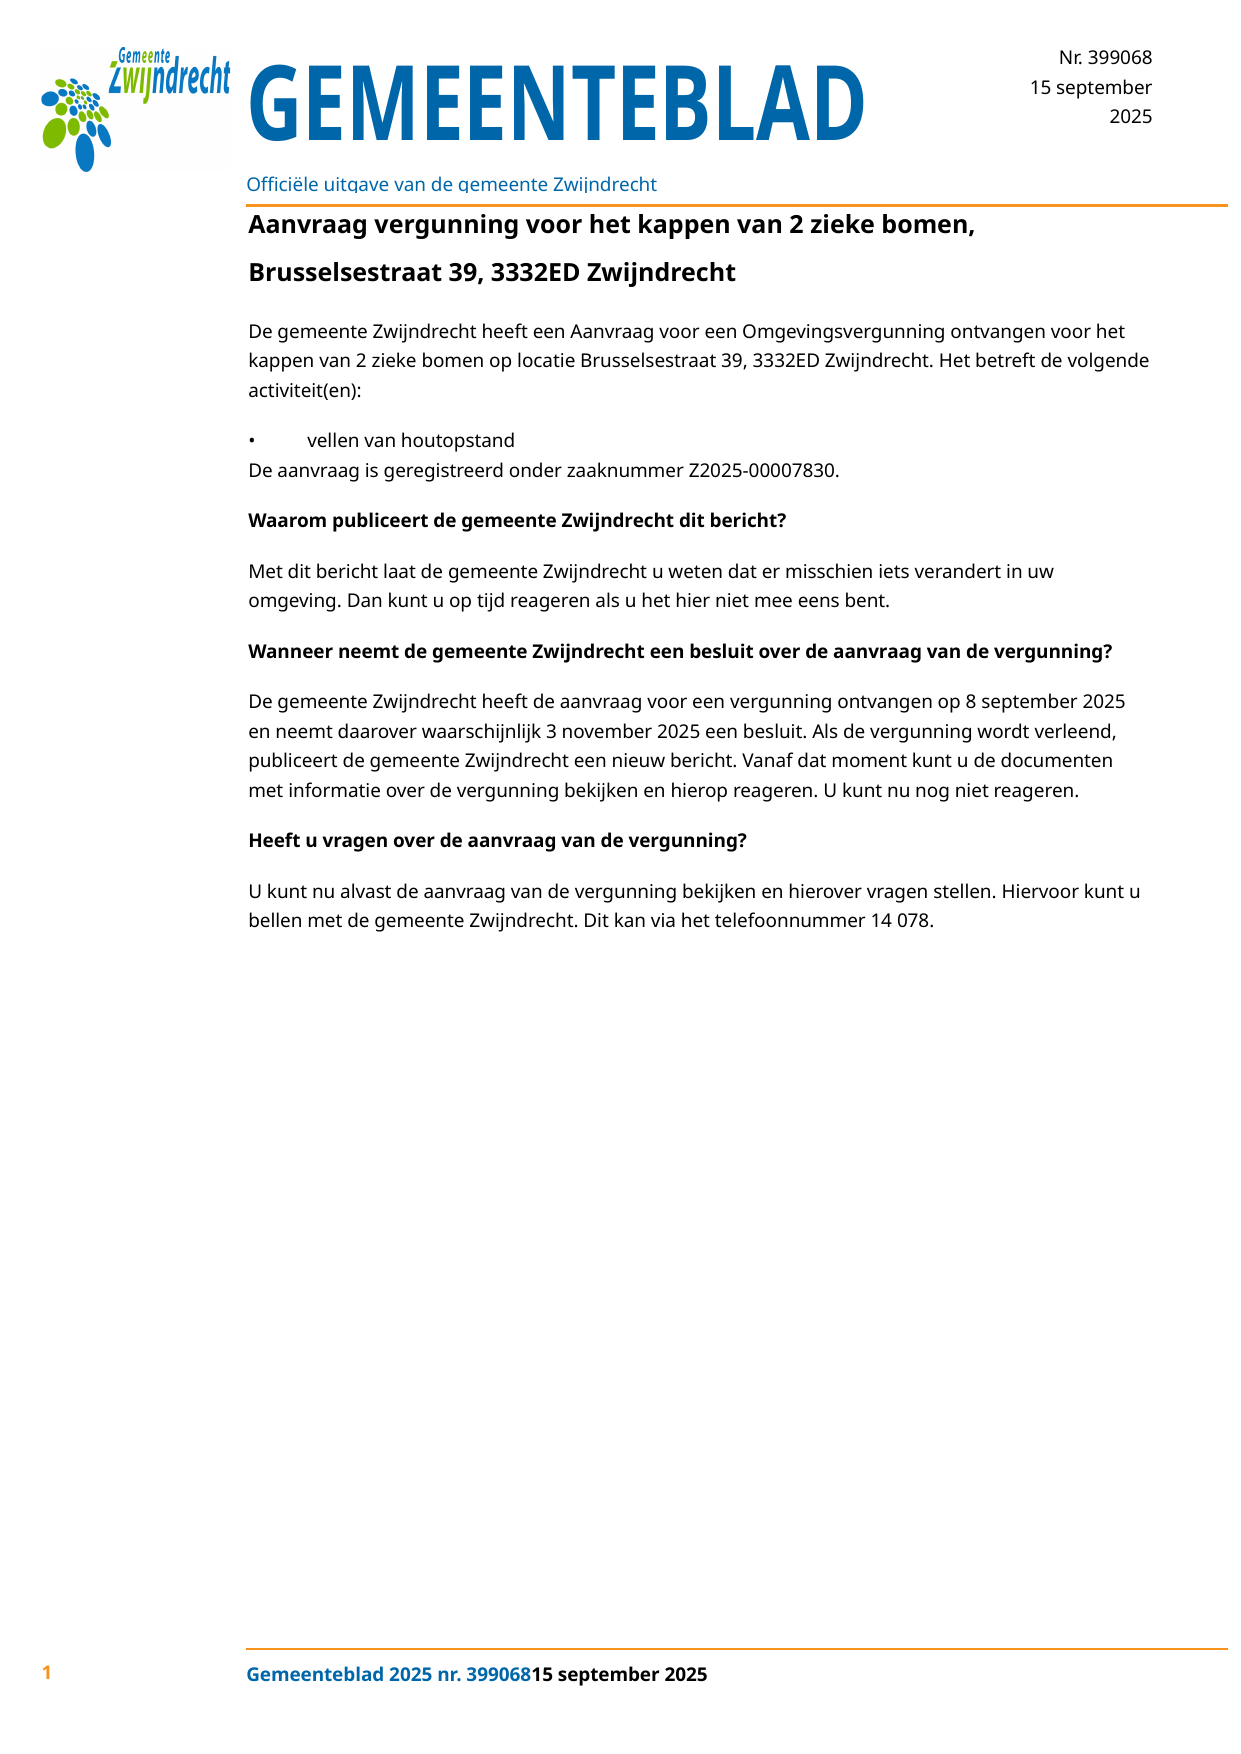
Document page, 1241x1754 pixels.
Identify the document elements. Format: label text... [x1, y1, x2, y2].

picture [41, 47, 231, 172]
text Wanneer neemt de gemeente Zwijndrecht een besluit over de aanvraag van de vergunning? [248, 638, 1152, 664]
text Aanvraag vergunning voor het kappen van 2 zieke bomen, Brusselsestraat 39, 3332ED Zwijndrecht [248, 207, 1152, 288]
text U kunt nu alvast de aanvraag van de vergunning bekijken en hierover vragen stellen. Hiervoor kunt u bellen met de gemeente Zwijndrecht. Dit kan via het telefoonnummer 14 078. [248, 878, 1152, 933]
text De gemeente Zwijndrecht heeft een Aanvraag voor een Omgevingsvergunning ontvangen voor het kappen van 2 zieke bomen op locatie Brusselsestraat 39, 3332ED Zwijndrecht. Het betreft de volgende activiteit(en): [248, 318, 1152, 403]
text Waarom publiceert de gemeente Zwijndrecht dit bericht? [248, 507, 1152, 533]
text De aanvraag is geregistreerd onder zaaknummer Z2025-00007830. [248, 457, 1152, 483]
text Heeft u vragen over de aanvraag van de vergunning? [248, 827, 1152, 853]
text De gemeente Zwijndrecht heeft de aanvraag voor een vergunning ontvangen op 8 september 2025 en neemt daarover waarschijnlijk 3 november 2025 een besluit. Als de vergunning wordt verleend, publiceert de gemeente Zwijndrecht een nieuw bericht. Vanaf dat moment kunt u de documenten met informatie over de vergunning bekijken en hierop reageren. U kunt nu nog niet reageren. [248, 688, 1152, 803]
text Met dit bericht laat de gemeente Zwijndrecht u weten dat er misschien iets verandert in uw omgeving. Dan kunt u op tijd reageren als u het hier niet mee eens bent. [248, 558, 1152, 613]
list vellen van houtopstand [248, 427, 1152, 453]
